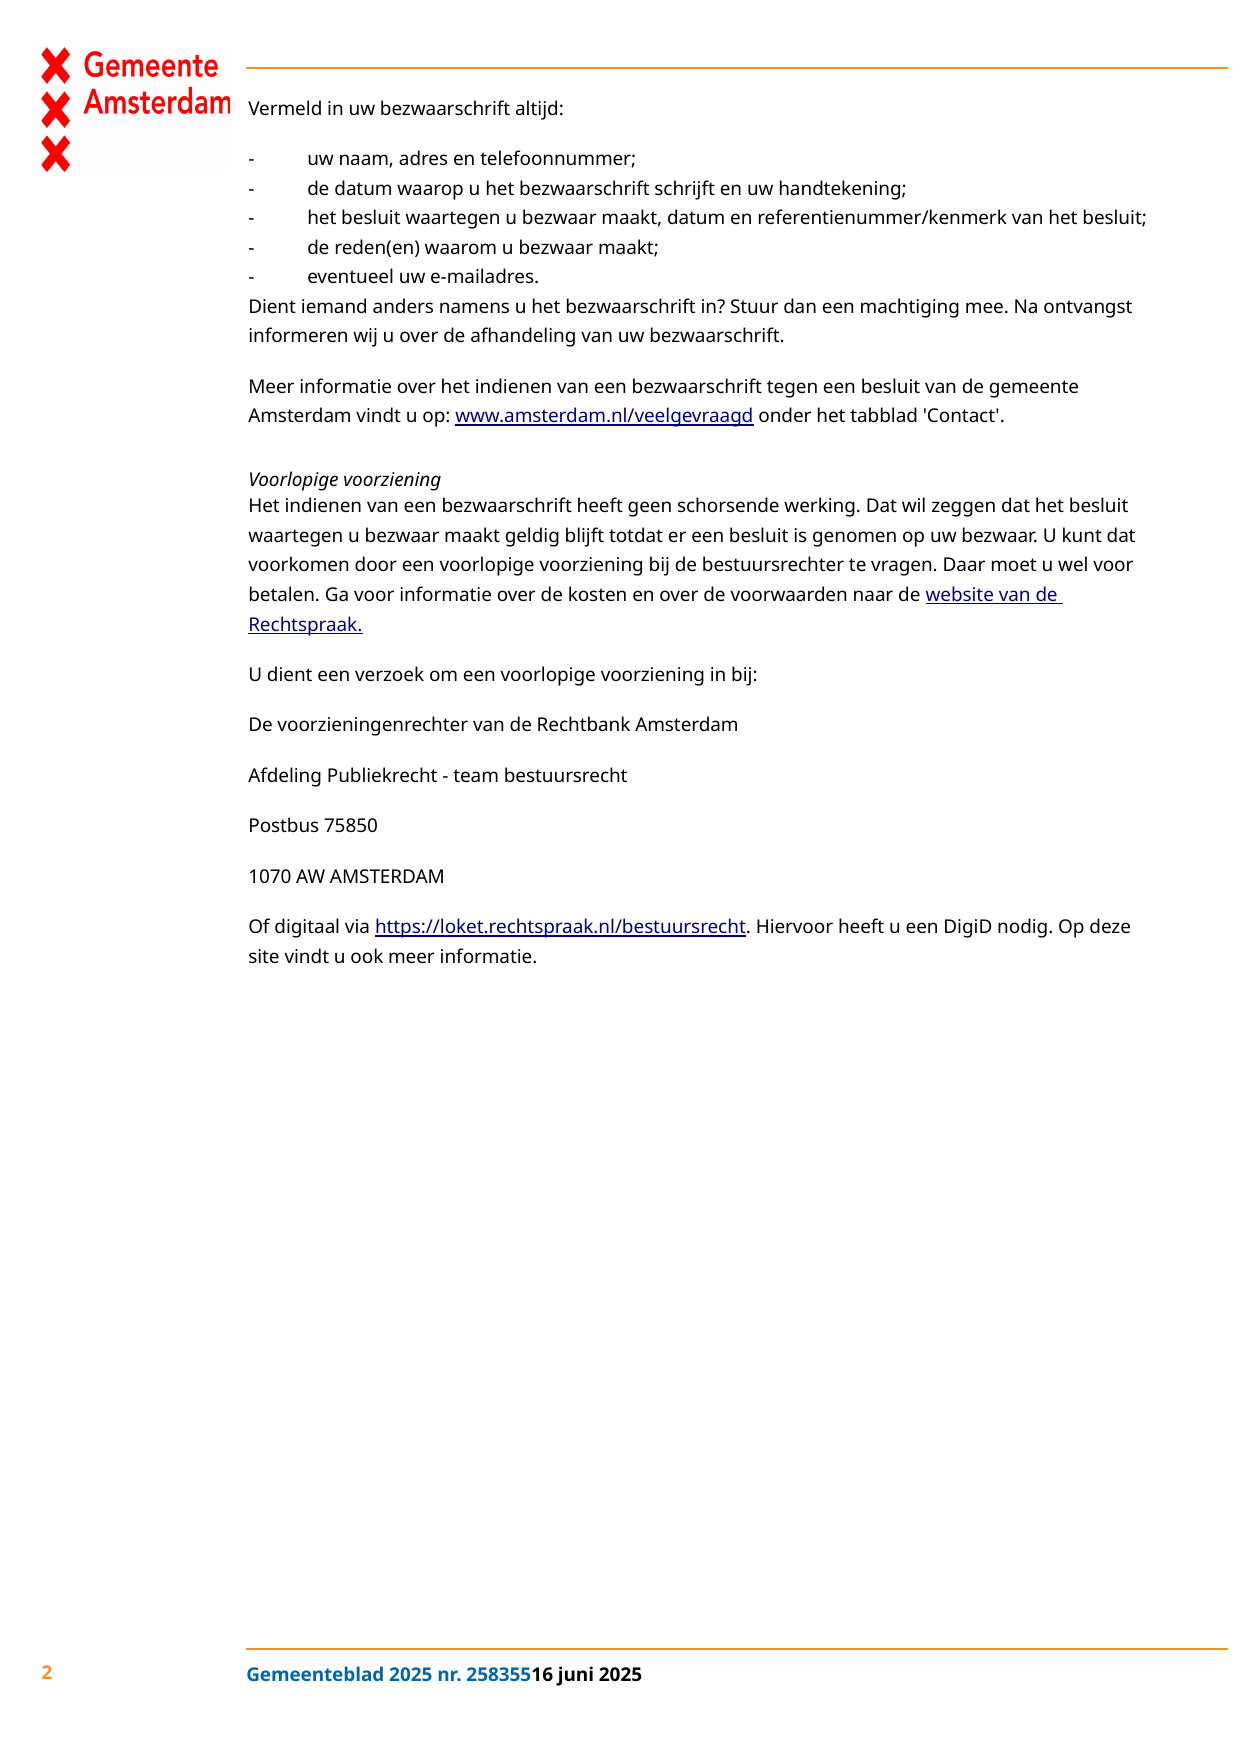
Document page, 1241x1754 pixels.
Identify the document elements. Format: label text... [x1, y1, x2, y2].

list uw naam, adres en telefoonnummer; [248, 145, 1152, 171]
text 1070 AW AMSTERDAM [248, 863, 1152, 888]
text Vermeld in uw bezwaarschrift altijd: [248, 95, 1152, 121]
text Afdeling Publiekrecht - team bestuursrecht [248, 762, 1152, 788]
text Het indienen van een bezwaarschrift heeft geen schorsende werking. Dat wil zeggen dat het besluit waartegen u bezwaar maakt geldig blijft totdat er een besluit is genomen op uw bezwaar. U kunt dat voorkomen door een voorlopige voorziening bij de bestuursrechter te vragen. Daar moet u wel voor betalen. Ga voor informatie over de kosten en over de voorwaarden naar de website van de Rechtspraak. [248, 492, 1152, 636]
text Of digitaal via https://loket.rechtspraak.nl/bestuursrecht. Hiervoor heeft u een DigiD nodig. Op deze site vindt u ook meer informatie. [248, 913, 1152, 968]
picture [41, 47, 231, 172]
list eventueel uw e-mailadres. [248, 263, 1152, 289]
list het besluit waartegen u bezwaar maakt, datum en referentienummer/kenmerk van het besluit; [248, 204, 1152, 230]
text De voorzieningenrechter van de Rechtbank Amsterdam [248, 712, 1152, 737]
list de datum waarop u het bezwaarschrift schrijft en uw handtekening; [248, 175, 1152, 201]
list de reden(en) waarom u bezwaar maakt; [248, 234, 1152, 260]
text Dient iemand anders namens u het bezwaarschrift in? Stuur dan een machtiging mee. Na ontvangst informeren wij u over de afhandeling van uw bezwaarschrift. [248, 293, 1152, 348]
text Voorlopige voorziening [248, 467, 1152, 492]
text U dient een verzoek om een voorlopige voorziening in bij: [248, 661, 1152, 687]
text Meer informatie over het indienen van een bezwaarschrift tegen een besluit van de gemeente Amsterdam vindt u op: www.amsterdam.nl/veelgevraagd onder het tabblad 'Contact'. [248, 373, 1152, 428]
text Postbus 75850 [248, 812, 1152, 838]
